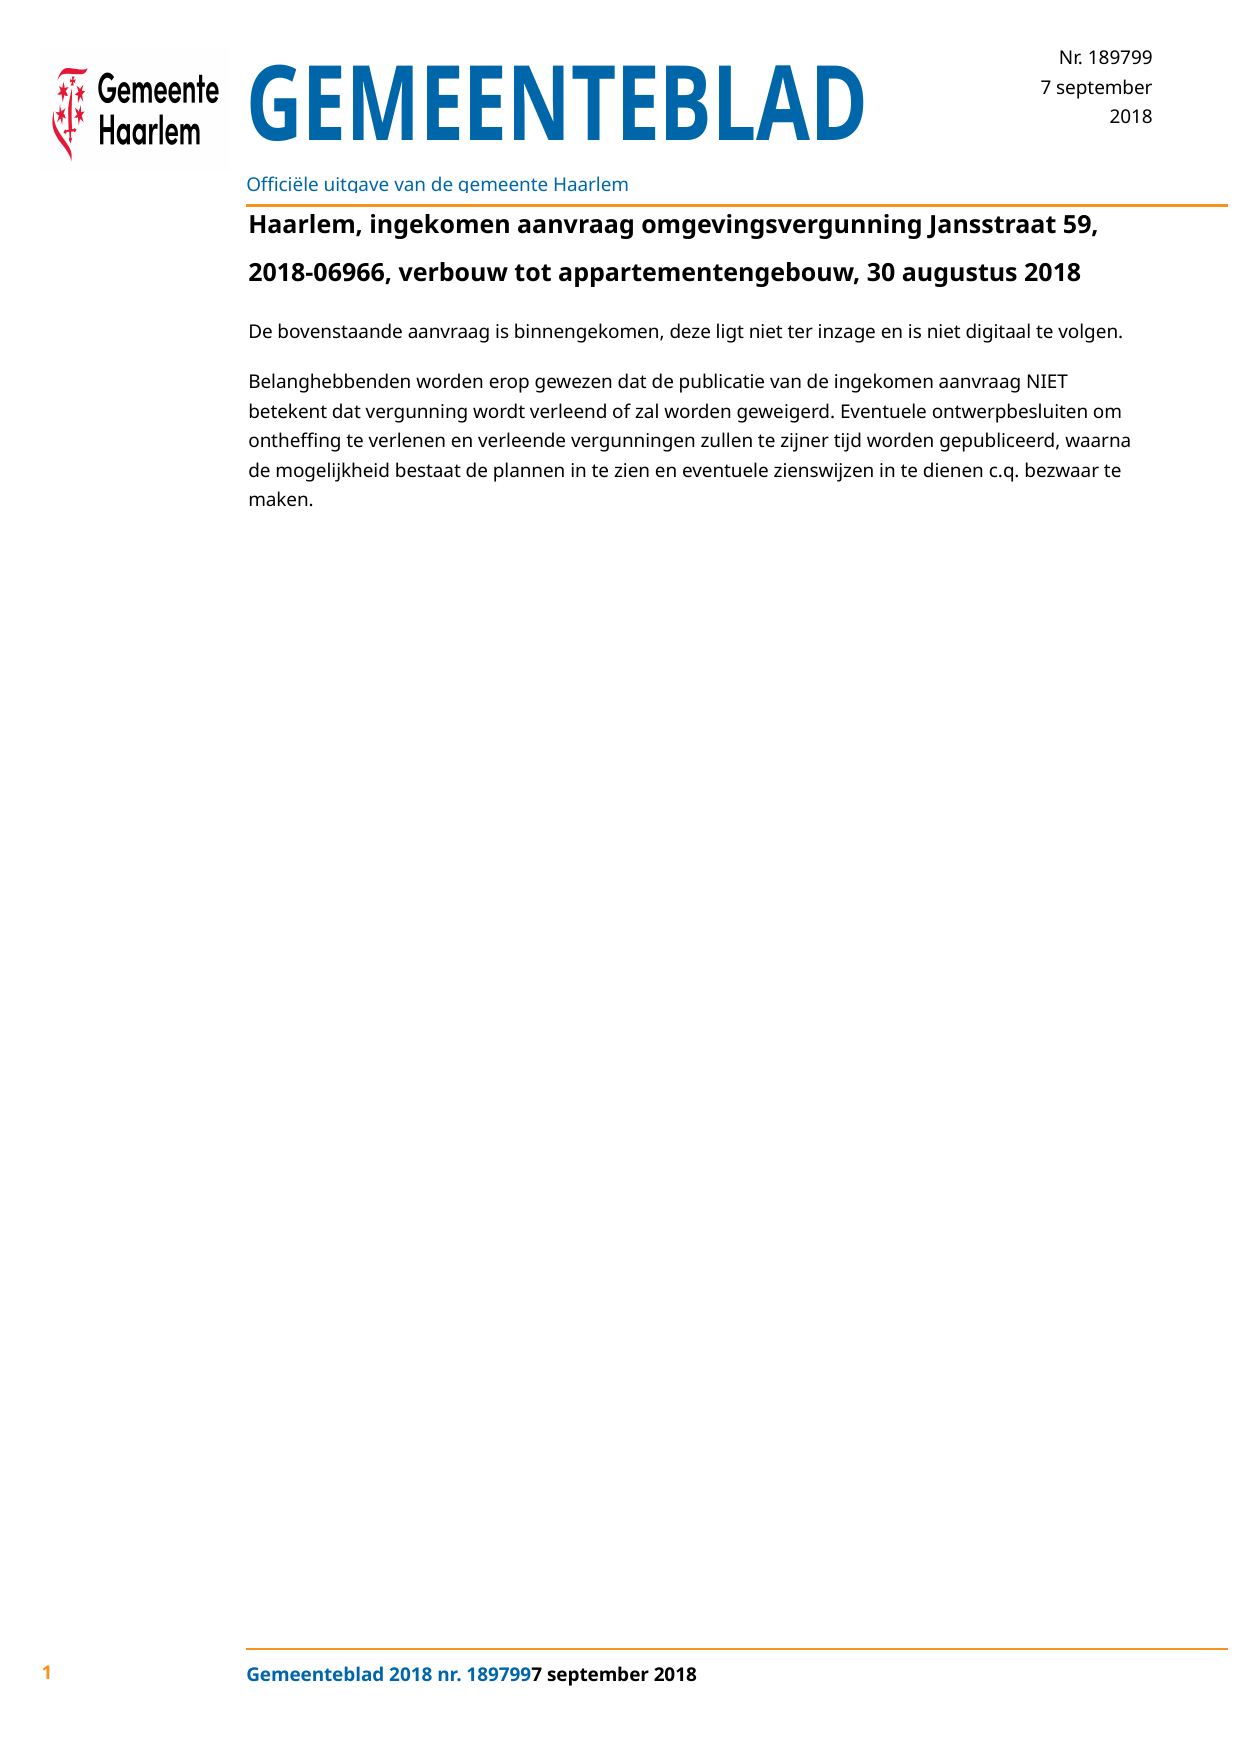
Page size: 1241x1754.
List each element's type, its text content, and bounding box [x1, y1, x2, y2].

text Belanghebbenden worden erop gewezen dat de publicatie van de ingekomen aanvraag NIET betekent dat vergunning wordt verleend of zal worden geweigerd. Eventuele ontwerpbesluiten om ontheffing te verlenen en verleende vergunningen zullen te zijner tijd worden gepubliceerd, waarna de mogelijkheid bestaat de plannen in te zien en eventuele zienswijzen in te dienen c.q. bezwaar te maken. [248, 368, 1152, 512]
text Haarlem, ingekomen aanvraag omgevingsvergunning Jansstraat 59, 2018-06966, verbouw tot appartementengebouw, 30 augustus 2018 [248, 207, 1152, 288]
text De bovenstaande aanvraag is binnengekomen, deze ligt niet ter inzage en is niet digitaal te volgen. [248, 318, 1152, 344]
picture [41, 47, 231, 172]
